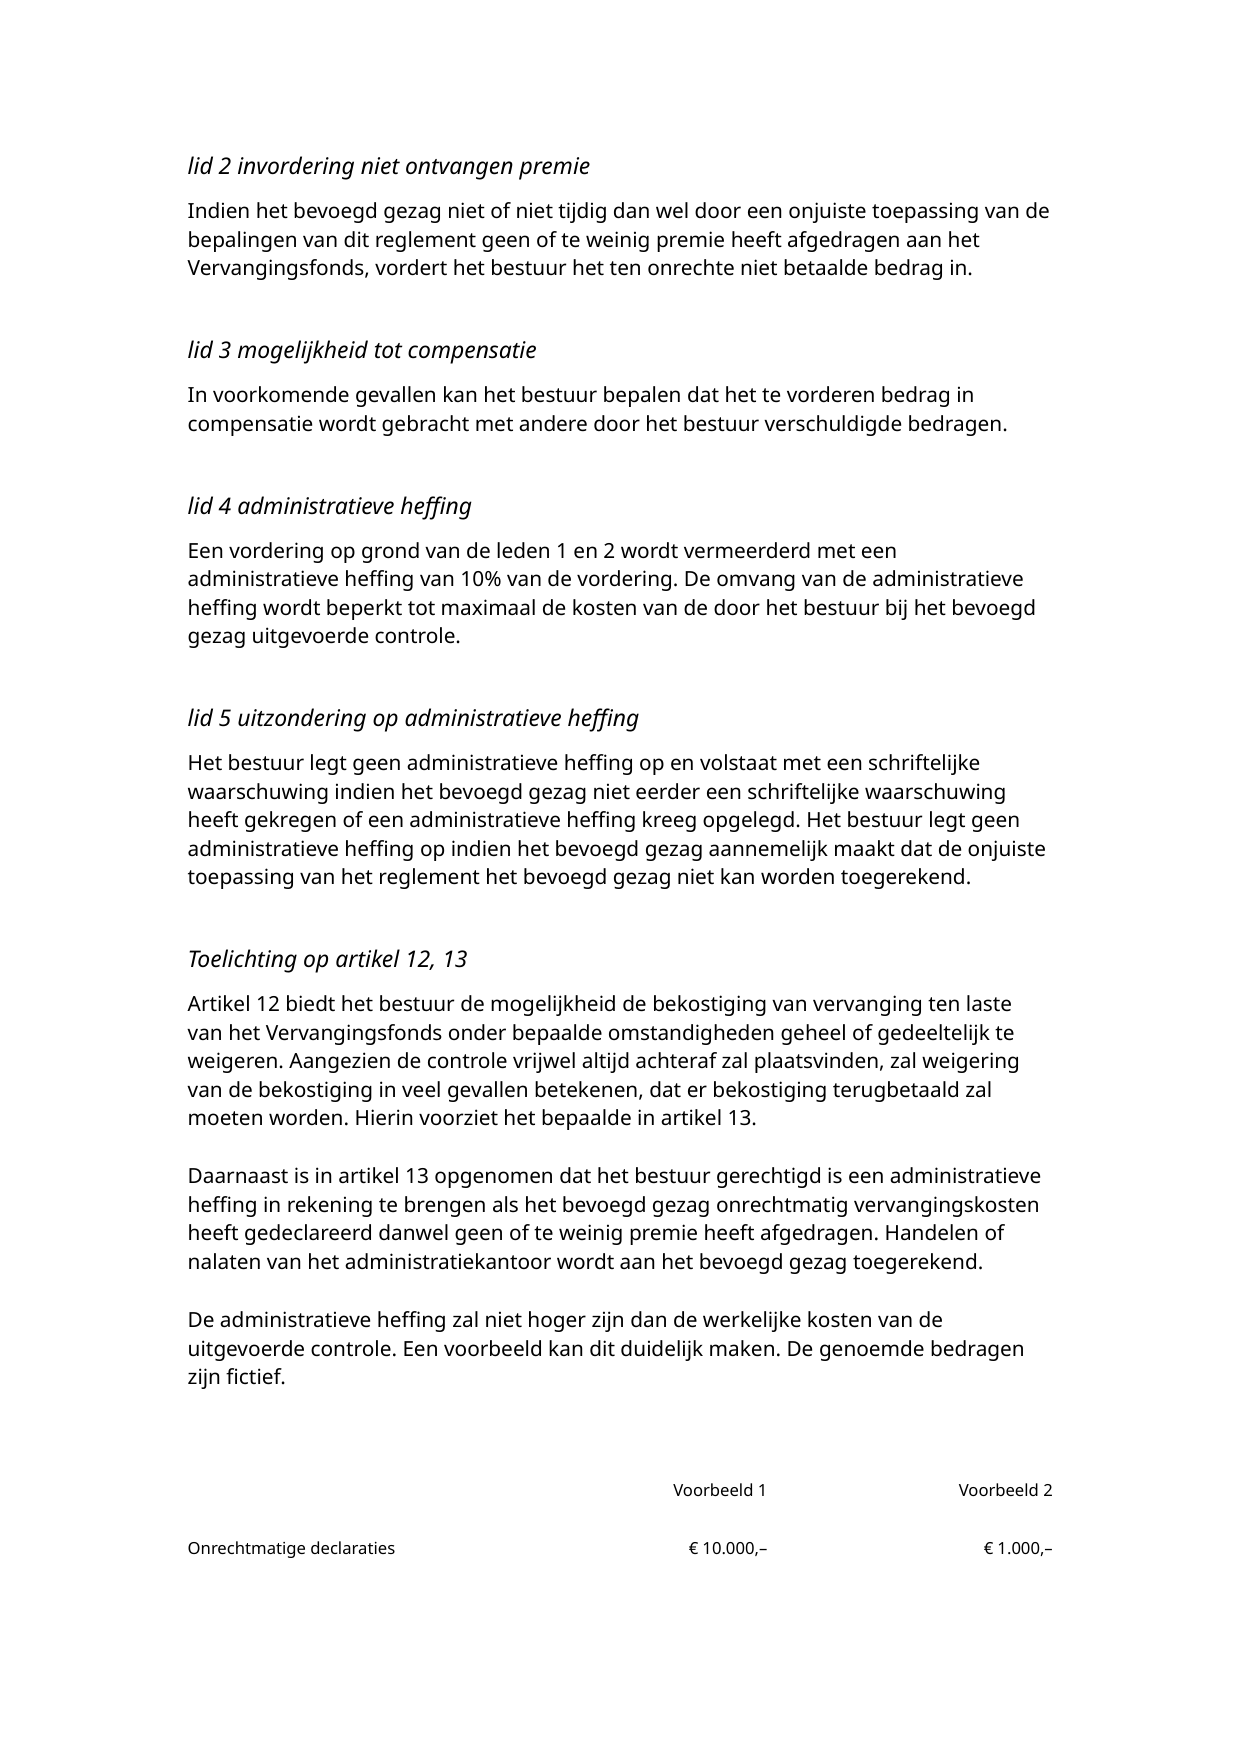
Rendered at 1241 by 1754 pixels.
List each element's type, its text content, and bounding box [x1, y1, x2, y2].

text Daarnaast is in artikel 13 opgenomen dat het bestuur gerechtigd is een administratieve heffing in rekening te brengen als het bevoegd gezag onrechtmatig vervangingskosten heeft gedeclareerd danwel geen of te weinig premie heeft afgedragen. Handelen of nalaten van het administratiekantoor wordt aan het bevoegd gezag toegerekend. [187, 1162, 1053, 1275]
subtitle lid 5 uitzondering op administratieve heffing [187, 702, 1053, 733]
table_cell € 1.000,– [767, 1537, 1053, 1590]
table_cell € 10.000,– [482, 1537, 767, 1590]
text Het bestuur legt geen administratieve heffing op en volstaat met een schriftelijke waarschuwing indien het bevoegd gezag niet eerder een schriftelijke waarschuwing heeft gekregen of een administratieve heffing kreeg opgelegd. Het bestuur legt geen administratieve heffing op indien het bevoegd gezag aannemelijk maakt dat de onjuiste toepassing van het reglement het bevoegd gezag niet kan worden toegerekend. [187, 748, 1053, 891]
subtitle lid 2 invordering niet ontvangen premie [187, 150, 1053, 181]
table_header Voorbeeld 2 [767, 1479, 1053, 1537]
table_header Voorbeeld 1 [482, 1479, 767, 1537]
text De administratieve heffing zal niet hoger zijn dan de werkelijke kosten van de uitgevoerde controle. Een voorbeeld kan dit duidelijk maken. De genoemde bedragen zijn fictief. [187, 1305, 1053, 1391]
text Indien het bevoegd gezag niet of niet tijdig dan wel door een onjuiste toepassing van de bepalingen van dit reglement geen of te weinig premie heeft afgedragen aan het Vervangingsfonds, vordert het bestuur het ten onrechte niet betaalde bedrag in. [187, 196, 1053, 282]
subtitle Toelichting op artikel 12, 13 [187, 943, 1053, 974]
table_cell Onrechtmatige declaraties [188, 1537, 482, 1590]
table_header [188, 1479, 482, 1537]
text In voorkomende gevallen kan het bestuur bepalen dat het te vorderen bedrag in compensatie wordt gebracht met andere door het bestuur verschuldigde bedragen. [187, 380, 1053, 437]
text Artikel 12 biedt het bestuur de mogelijkheid de bekostiging van vervanging ten laste van het Vervangingsfonds onder bepaalde omstandigheden geheel of gedeeltelijk te weigeren. Aangezien de controle vrijwel altijd achteraf zal plaatsvinden, zal weigering van de bekostiging in veel gevallen betekenen, dat er bekostiging terugbetaald zal moeten worden. Hierin voorziet het bepaalde in artikel 13. [187, 989, 1053, 1132]
text Een vordering op grond van de leden 1 en 2 wordt vermeerderd met een administratieve heffing van 10% van de vordering. De omvang van de administratieve heffing wordt beperkt tot maximaal de kosten van de door het bestuur bij het bevoegd gezag uitgevoerde controle. [187, 536, 1053, 650]
subtitle lid 4 administratieve heffing [187, 490, 1053, 521]
subtitle lid 3 mogelijkheid tot compensatie [187, 334, 1053, 365]
